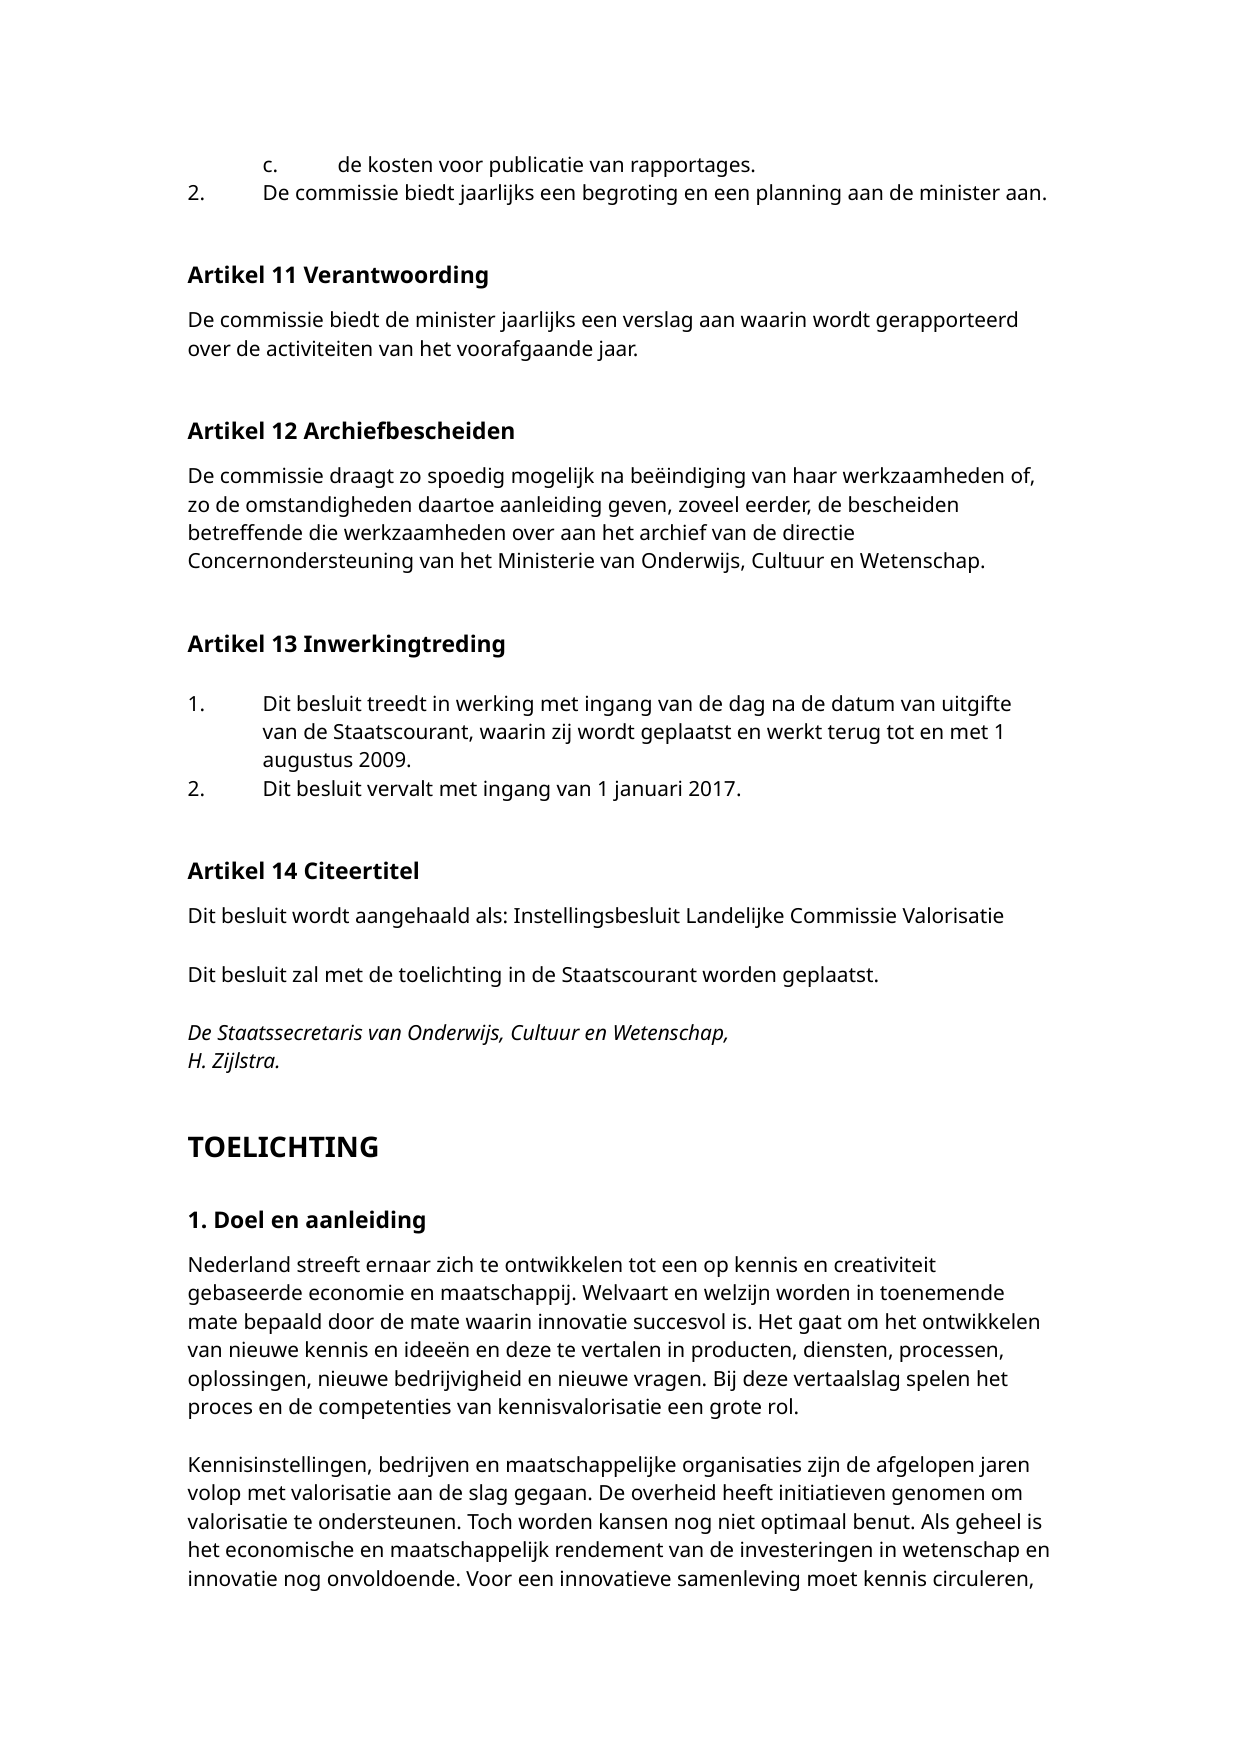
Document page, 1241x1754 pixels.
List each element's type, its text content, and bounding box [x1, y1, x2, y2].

subtitle Artikel 13 Inwerkingtreding [187, 627, 1053, 659]
list de kosten voor publicatie van rapportages. [262, 150, 1053, 178]
list Dit besluit vervalt met ingang van 1 januari 2017. [187, 774, 1053, 802]
text De commissie draagt zo spoedig mogelijk na beëindiging van haar werkzaamheden of, zo de omstandigheden daartoe aanleiding geven, zoveel eerder, de bescheiden betreffende die werkzaamheden over aan het archief van de directie Concernondersteuning van het Ministerie van Onderwijs, Cultuur en Wetenschap. [187, 461, 1053, 575]
text Kennisinstellingen, bedrijven en maatschappelijke organisaties zijn de afgelopen jaren volop met valorisatie aan de slag gegaan. De overheid heeft initiatieven genomen om valorisatie te ondersteunen. Toch worden kansen nog niet optimaal benut. Als geheel is het economische en maatschappelijk rendement van de investeringen in wetenschap en innovatie nog onvoldoende. Voor een innovatieve samenleving moet kennis circuleren, [187, 1450, 1053, 1592]
subtitle Artikel 12 Archiefbescheiden [187, 415, 1053, 446]
subtitle 1. Doel en aanleiding [187, 1204, 1053, 1235]
text Dit besluit wordt aangehaald als: Instellingsbesluit Landelijke Commissie Valorisatie [187, 901, 1053, 930]
text De Staatssecretaris van Onderwijs, Cultuur en Wetenschap, [187, 1018, 1053, 1047]
list Dit besluit treedt in werking met ingang van de dag na de datum van uitgifte van de Staatscourant, waarin zij wordt geplaatst en werkt terug tot en met 1 augustus 2009. [187, 689, 1053, 774]
text Dit besluit zal met de toelichting in de Staatscourant worden geplaatst. [187, 960, 1053, 988]
subtitle Artikel 11 Verantwoording [187, 259, 1053, 291]
list De commissie biedt jaarlijks een begroting en een planning aan de minister aan. [187, 178, 1053, 207]
text H. Zijlstra. [187, 1047, 1053, 1075]
subtitle TOELICHTING [187, 1127, 1053, 1166]
text Nederland streeft ernaar zich te ontwikkelen tot een op kennis en creativiteit gebaseerde economie en maatschappij. Welvaart en welzijn worden in toenemende mate bepaald door de mate waarin innovatie succesvol is. Het gaat om het ontwikkelen van nieuwe kennis en ideeën en deze te vertalen in producten, diensten, processen, oplossingen, nieuwe bedrijvigheid en nieuwe vragen. Bij deze vertaalslag spelen het proces en de competenties van kennisvalorisatie een grote rol. [187, 1250, 1053, 1421]
text De commissie biedt de minister jaarlijks een verslag aan waarin wordt gerapporteerd over de activiteiten van het voorafgaande jaar. [187, 306, 1053, 362]
subtitle Artikel 14 Citeertitel [187, 855, 1053, 886]
